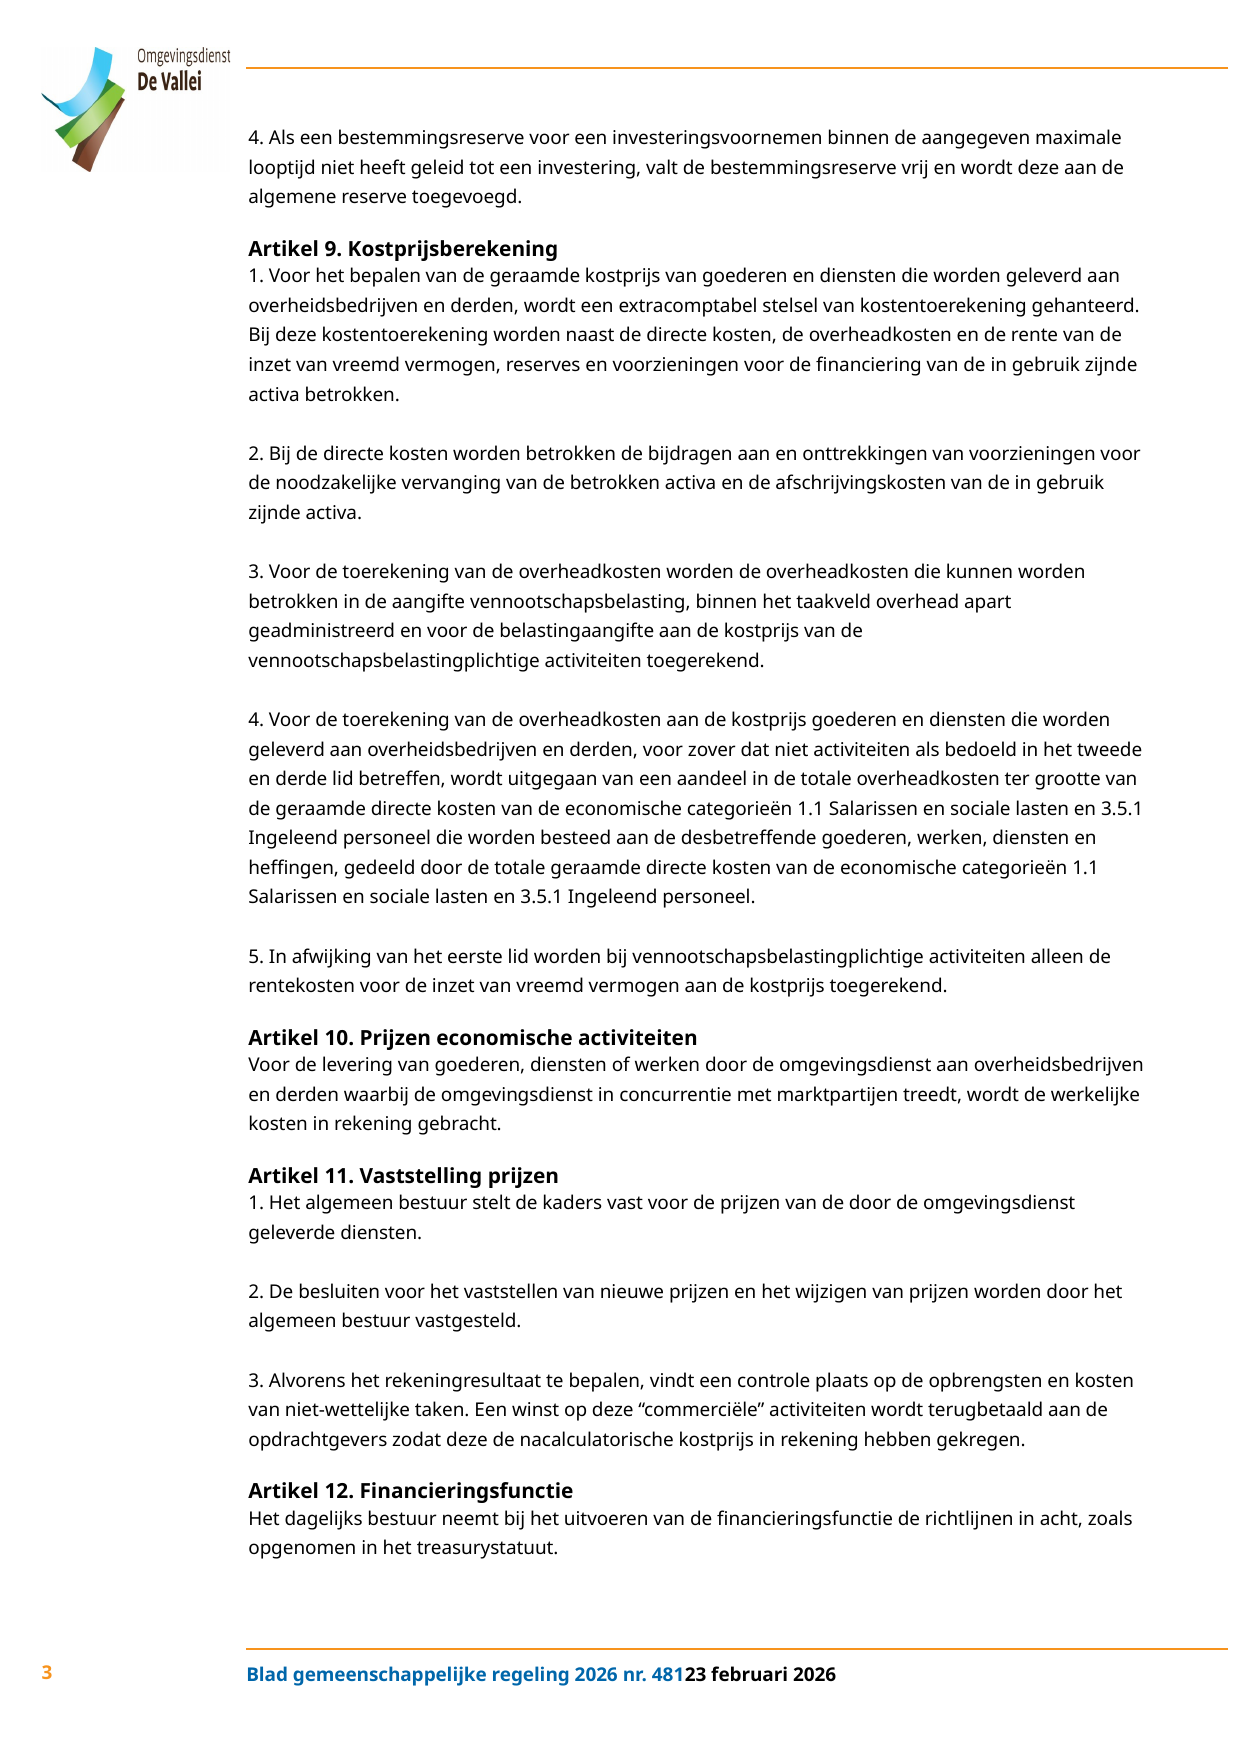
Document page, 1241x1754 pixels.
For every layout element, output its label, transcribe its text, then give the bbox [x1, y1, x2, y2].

text Het dagelijks bestuur neemt bij het uitvoeren van de financieringsfunctie de richtlijnen in acht, zoals opgenomen in het treasurystatuut. [248, 1505, 1152, 1560]
text 4. Voor de toerekening van de overheadkosten aan de kostprijs goederen en diensten die worden geleverd aan overheidsbedrijven en derden, voor zover dat niet activiteiten als bedoeld in het tweede en derde lid betreffen, wordt uitgegaan van een aandeel in de totale overheadkosten ter grootte van de geraamde directe kosten van de economische categorieën 1.1 Salarissen en sociale lasten en 3.5.1 Ingeleend personeel die worden besteed aan de desbetreffende goederen, werken, diensten en heffingen, gedeeld door de totale geraamde directe kosten van de economische categorieën 1.1 Salarissen en sociale lasten en 3.5.1 Ingeleend personeel. [248, 706, 1152, 909]
text 3. Voor de toerekening van de overheadkosten worden de overheadkosten die kunnen worden betrokken in de aangifte vennootschapsbelasting, binnen het taakveld overhead apart geadministreerd en voor de belastingaangifte aan de kostprijs van de vennootschapsbelastingplichtige activiteiten toegerekend. [248, 558, 1152, 673]
text Artikel 12. Financieringsfunctie [248, 1476, 1152, 1505]
text 3. Alvorens het rekeningresultaat te bepalen, vindt een controle plaats op de opbrengsten en kosten van niet-wettelijke taken. Een winst op deze “commerciële” activiteiten wordt terugbetaald aan de opdrachtgevers zodat deze de nacalculatorische kostprijs in rekening hebben gekregen. [248, 1367, 1152, 1452]
text 1. Het algemeen bestuur stelt de kaders vast voor de prijzen van de door de omgevingsdienst geleverde diensten. [248, 1189, 1152, 1244]
text 2. Bij de directe kosten worden betrokken de bijdragen aan en onttrekkingen van voorzieningen voor de noodzakelijke vervanging van de betrokken activa en de afschrijvingskosten van de in gebruik zijnde activa. [248, 440, 1152, 525]
text Artikel 11. Vaststelling prijzen [248, 1161, 1152, 1189]
text Artikel 9. Kostprijsberekening [248, 234, 1152, 262]
text 2. De besluiten voor het vaststellen van nieuwe prijzen en het wijzigen van prijzen worden door het algemeen bestuur vastgesteld. [248, 1278, 1152, 1333]
text 4. Als een bestemmingsreserve voor een investeringsvoornemen binnen de aangegeven maximale looptijd niet heeft geleid tot een investering, valt de bestemmingsreserve vrij en wordt deze aan de algemene reserve toegevoegd. [248, 124, 1152, 209]
text 1. Voor het bepalen van de geraamde kostprijs van goederen en diensten die worden geleverd aan overheidsbedrijven en derden, wordt een extracomptabel stelsel van kostentoerekening gehanteerd. Bij deze kostentoerekening worden naast de directe kosten, de overheadkosten en de rente van de inzet van vreemd vermogen, reserves en voorzieningen voor de financiering van de in gebruik zijnde activa betrokken. [248, 262, 1152, 406]
text 5. In afwijking van het eerste lid worden bij vennootschapsbelastingplichtige activiteiten alleen de rentekosten voor de inzet van vreemd vermogen aan de kostprijs toegerekend. [248, 943, 1152, 998]
text Artikel 10. Prijzen economische activiteiten [248, 1023, 1152, 1051]
text Voor de levering van goederen, diensten of werken door de omgevingsdienst aan overheidsbedrijven en derden waarbij de omgevingsdienst in concurrentie met marktpartijen treedt, wordt de werkelijke kosten in rekening gebracht. [248, 1051, 1152, 1136]
picture [41, 47, 231, 172]
